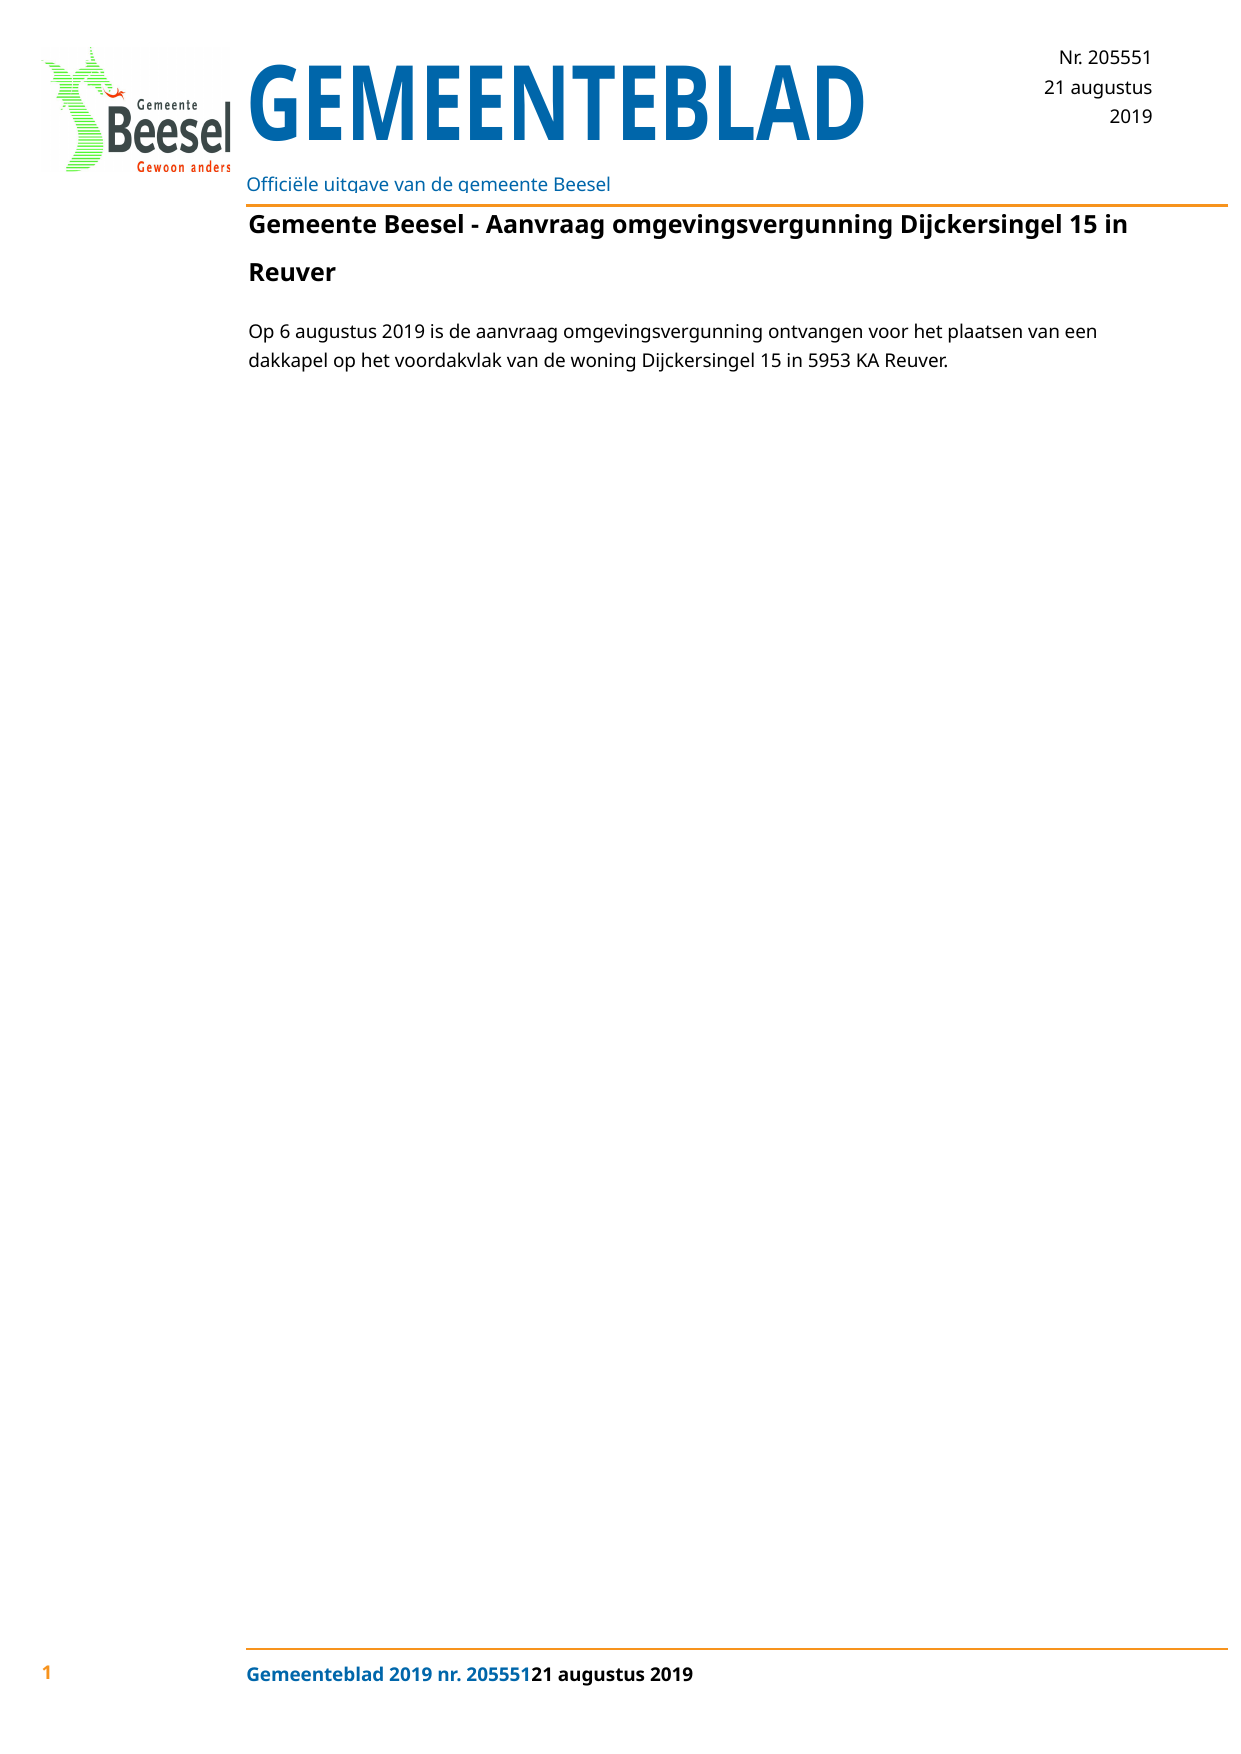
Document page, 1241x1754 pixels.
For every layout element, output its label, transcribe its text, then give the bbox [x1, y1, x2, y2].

text Op 6 augustus 2019 is de aanvraag omgevingsvergunning ontvangen voor het plaatsen van een dakkapel op het voordakvlak van de woning Dijckersingel 15 in 5953 KA Reuver. [248, 318, 1152, 373]
text Gemeente Beesel - Aanvraag omgevingsvergunning Dijckersingel 15 in Reuver [248, 207, 1152, 288]
picture [41, 47, 231, 172]
